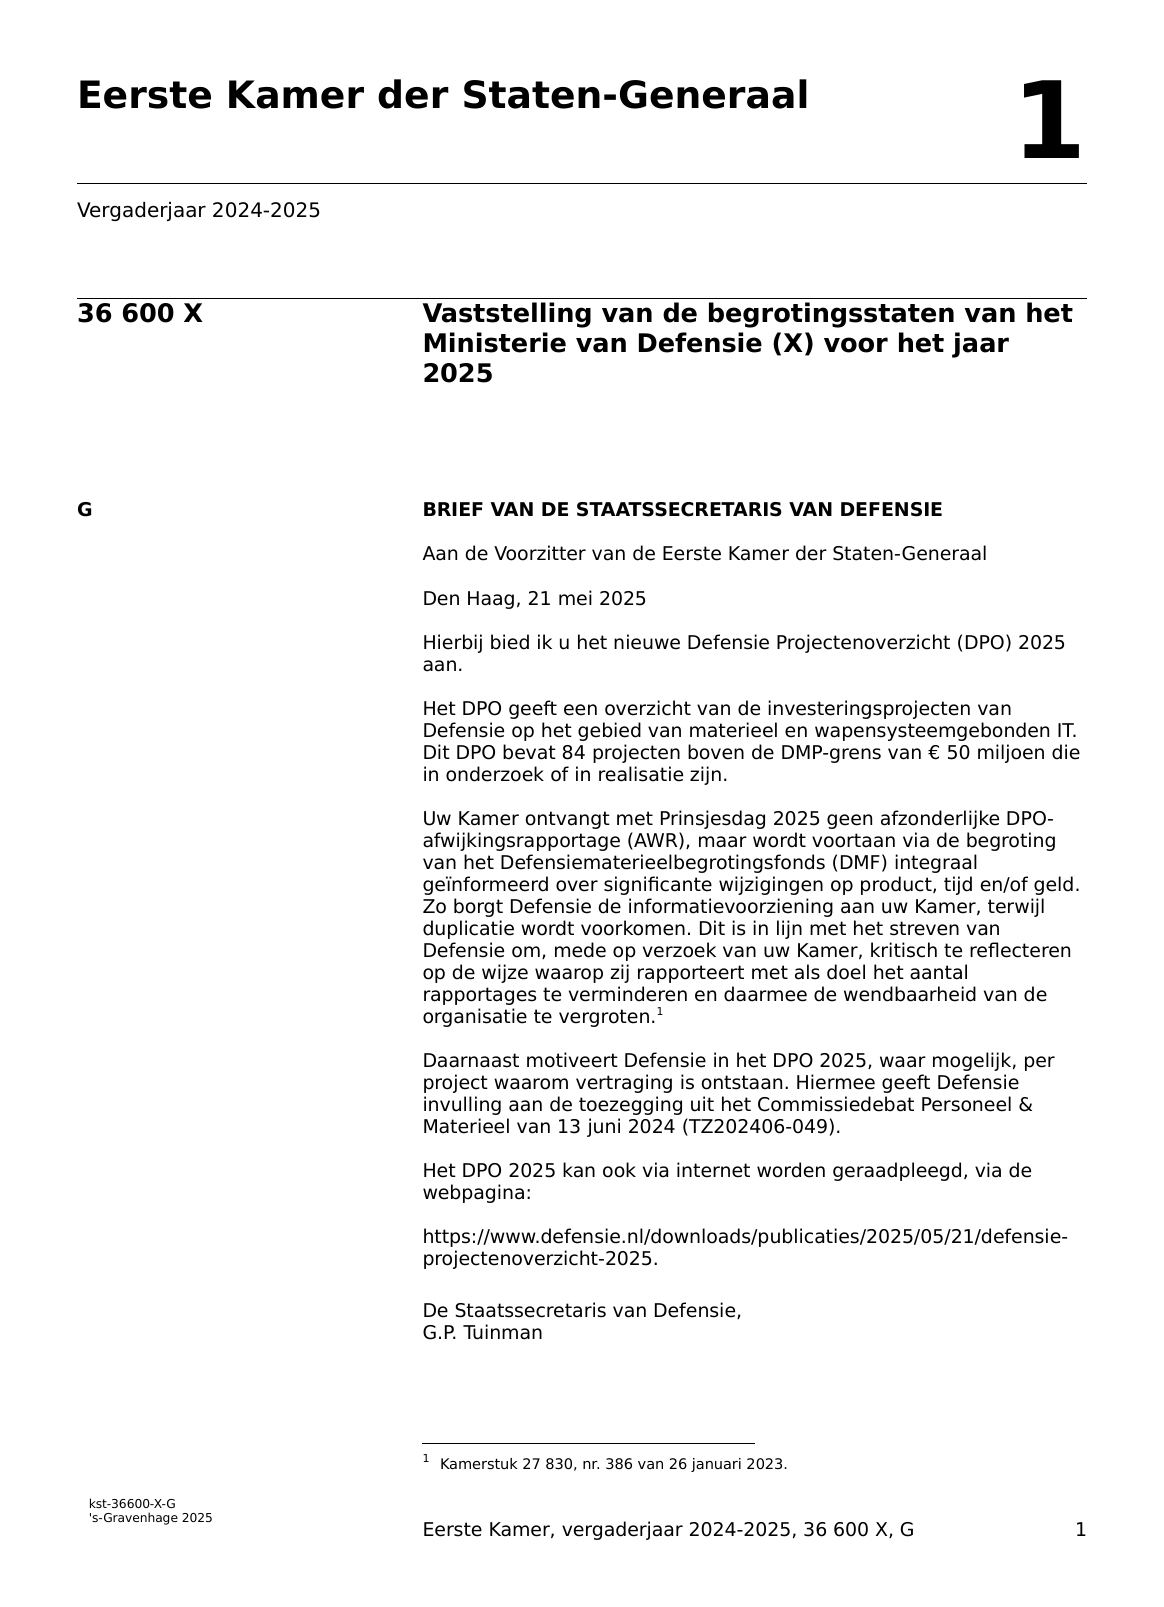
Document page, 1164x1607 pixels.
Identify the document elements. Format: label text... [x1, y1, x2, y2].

text 's-Gravenhage 2025 [88, 1511, 323, 1525]
text Uw Kamer ontvangt met Prinsjesdag 2025 geen afzonderlijke DPO-afwijkingsrapportage (AWR), maar wordt voortaan via de begroting van het Defensiematerieelbegrotingsfonds (DMF) integraal geïnformeerd over significante wijzigingen op product, tijd en/of geld. Zo borgt Defensie de informatievoorziening aan uw Kamer, terwijl duplicatie wordt voorkomen. Dit is in lijn met het streven van Defensie om, mede op verzoek van uw Kamer, kritisch te reflecteren op de wijze waarop zij rapporteert met als doel het aantal rapportages te verminderen en daarmee de wendbaarheid van de organisatie te vergroten. [422, 808, 1087, 1028]
text Hierbij bied ik u het nieuwe Defensie Projectenoverzicht (DPO) 2025 aan. [422, 632, 1087, 676]
text Aan de Voorzitter van de Eerste Kamer der Staten-Generaal [422, 543, 1087, 565]
text kst-36600-X-G [88, 1497, 323, 1511]
text Het DPO geeft een overzicht van de investeringsprojecten van Defensie op het gebied van materieel en wapensysteemgebonden IT. Dit DPO bevat 84 projecten boven de DMP-grens van € 50 miljoen die in onderzoek of in realisatie zijn. [422, 698, 1087, 786]
table_header Eerste Kamer der Staten-Generaal [77, 59, 886, 183]
table_cell Vergaderjaar 2024-2025 [77, 184, 1087, 298]
text Den Haag, 21 mei 2025 [422, 587, 1087, 609]
text Kamerstuk 27 830, nr. 386 van 26 januari 2023. [422, 1452, 1087, 1474]
text Daarnaast motiveert Defensie in het DPO 2025, waar mogelijk, per project waarom vertraging is ontstaan. Hiermee geeft Defensie invulling aan de toezegging uit het Commissiedebat Personeel & Materieel van 13 juni 2024 (TZ202406-049). [422, 1050, 1087, 1138]
text De Staatssecretaris van Defensie, G.P. Tuinman [422, 1300, 1087, 1344]
table_header 1 [886, 59, 1087, 183]
text Het DPO 2025 kan ook via internet worden geraadpleegd, via de webpagina: [422, 1160, 1087, 1204]
text https://www.defensie.nl/downloads/publicaties/2025/05/21/defensie-projectenoverzicht-2025. [422, 1226, 1087, 1270]
subtitle 36 600 X Vaststelling van de begrotingsstaten van het Ministerie van Defensie (X) voor het jaar 2025 [77, 299, 1087, 388]
subtitle G BRIEF VAN DE STAATSSECRETARIS VAN DEFENSIE [77, 499, 1087, 521]
